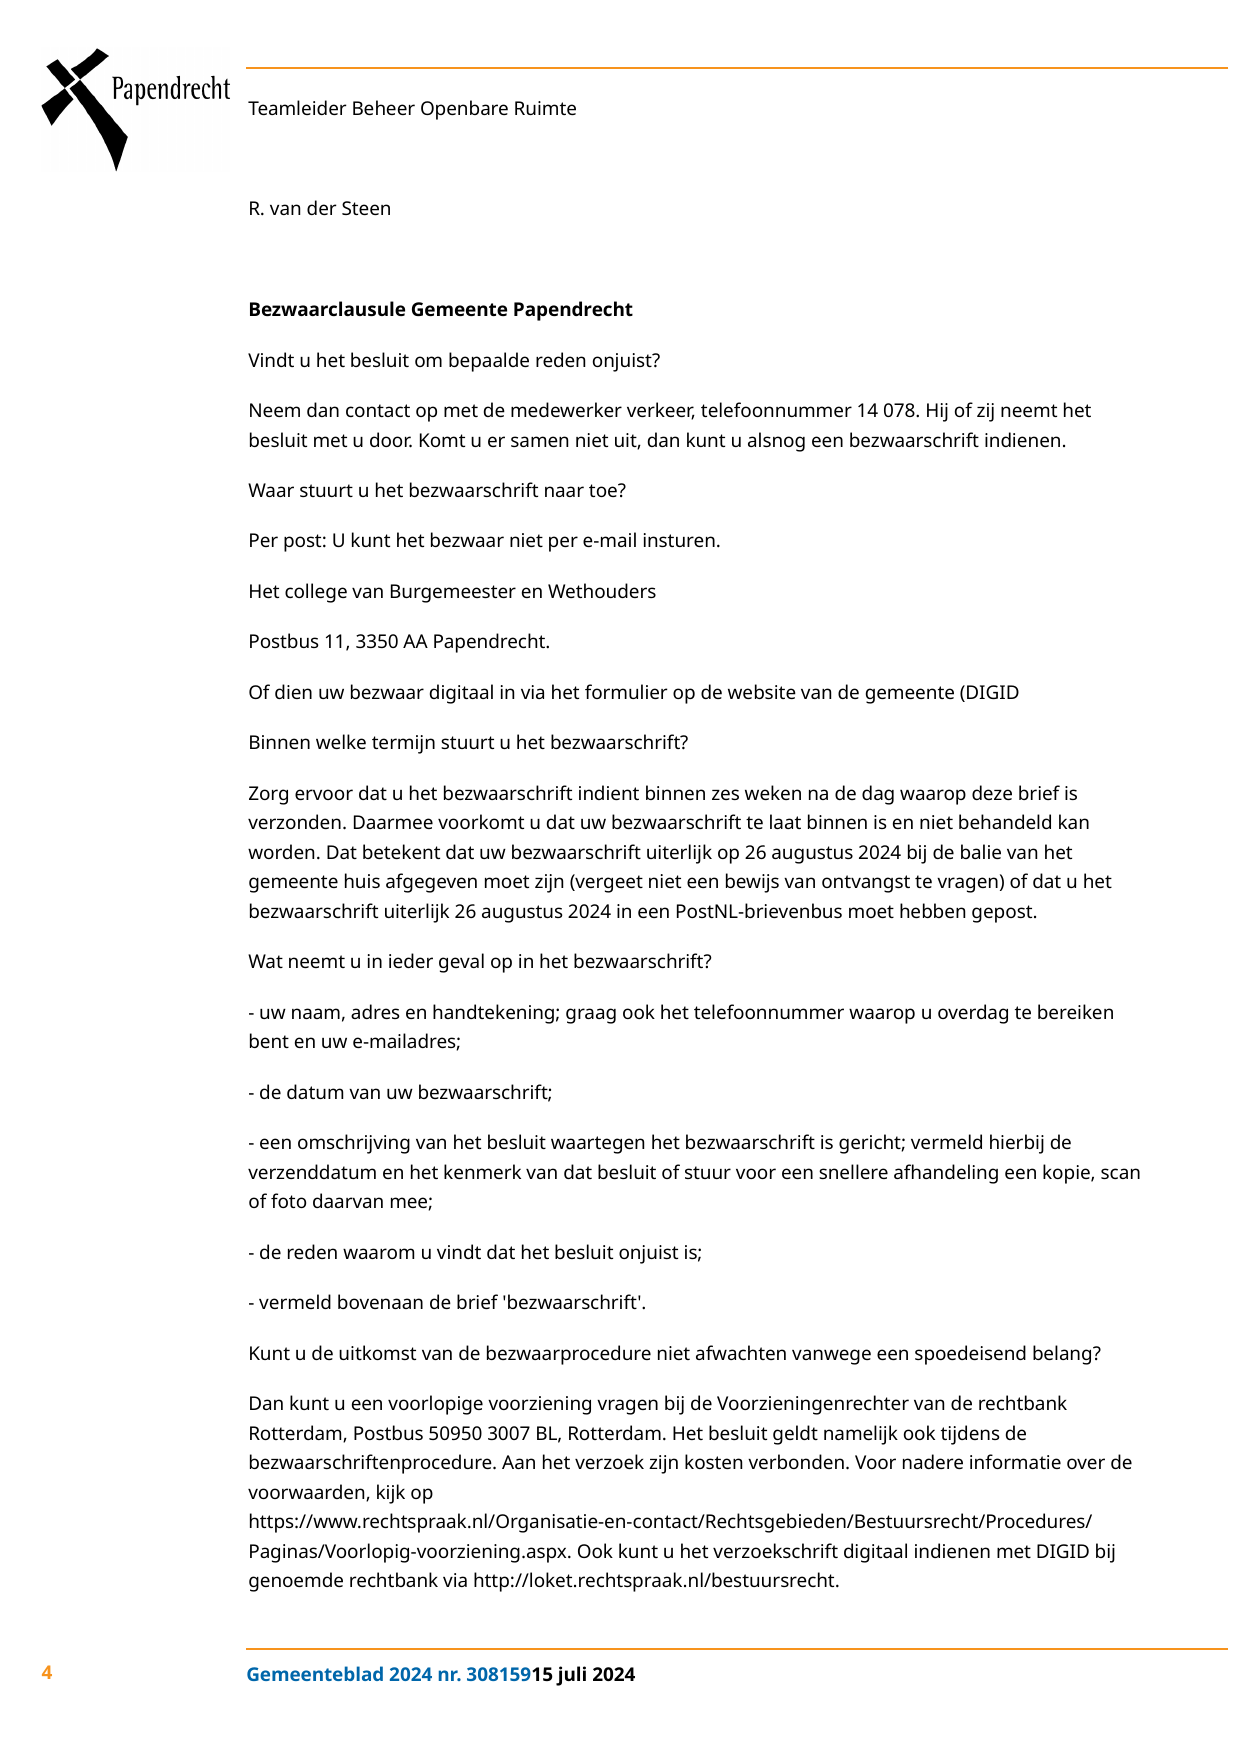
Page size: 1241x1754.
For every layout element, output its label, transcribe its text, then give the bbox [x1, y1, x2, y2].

text Kunt u de uitkomst van de bezwaarprocedure niet afwachten vanwege een spoedeisend belang? [248, 1340, 1152, 1366]
text Vindt u het besluit om bepaalde reden onjuist? [248, 347, 1152, 373]
text R. van der Steen [248, 196, 1152, 221]
text - uw naam, adres en handtekening; graag ook het telefoonnummer waarop u overdag te bereiken bent en uw e-mailadres; [248, 999, 1152, 1054]
text - een omschrijving van het besluit waartegen het bezwaarschrift is gericht; vermeld hierbij de verzenddatum en het kenmerk van dat besluit of stuur voor een snellere afhandeling een kopie, scan of foto daarvan mee; [248, 1129, 1152, 1214]
text Per post: U kunt het bezwaar niet per e-mail insturen. [248, 528, 1152, 553]
text - de datum van uw bezwaarschrift; [248, 1079, 1152, 1105]
text - vermeld bovenaan de brief 'bezwaarschrift'. [248, 1289, 1152, 1315]
text Wat neemt u in ieder geval op in het bezwaarschrift? [248, 948, 1152, 974]
text Dan kunt u een voorlopige voorziening vragen bij de Voorzieningenrechter van de rechtbank Rotterdam, Postbus 50950 3007 BL, Rotterdam. Het besluit geldt namelijk ook tijdens de bezwaarschriftenprocedure. Aan het verzoek zijn kosten verbonden. Voor nadere informatie over de voorwaarden, kijk op https://www.rechtspraak.nl/Organisatie-en-contact/Rechtsgebieden/Bestuursrecht/Procedures/Paginas/Voorlopig-voorziening.aspx. Ook kunt u het verzoekschrift digitaal indienen met DIGID bij genoemde rechtbank via http://loket.rechtspraak.nl/bestuursrecht. [248, 1390, 1152, 1593]
text Binnen welke termijn stuurt u het bezwaarschrift? [248, 729, 1152, 755]
picture [41, 47, 231, 172]
text - de reden waarom u vindt dat het besluit onjuist is; [248, 1239, 1152, 1265]
text Teamleider Beheer Openbare Ruimte [248, 95, 1152, 121]
text Neem dan contact op met de medewerker verkeer, telefoonnummer 14 078. Hij of zij neemt het besluit met u door. Komt u er samen niet uit, dan kunt u alsnog een bezwaarschrift indienen. [248, 397, 1152, 453]
text Postbus 11, 3350 AA Papendrecht. [248, 628, 1152, 654]
text Het college van Burgemeester en Wethouders [248, 578, 1152, 604]
text Bezwaarclausule Gemeente Papendrecht [248, 296, 1152, 322]
text Zorg ervoor dat u het bezwaarschrift indient binnen zes weken na de dag waarop deze brief is verzonden. Daarmee voorkomt u dat uw bezwaarschrift te laat binnen is en niet behandeld kan worden. Dat betekent dat uw bezwaarschrift uiterlijk op 26 augustus 2024 bij de balie van het gemeente huis afgegeven moet zijn (vergeet niet een bewijs van ontvangst te vragen) of dat u het bezwaarschrift uiterlijk 26 augustus 2024 in een PostNL-brievenbus moet hebben gepost. [248, 780, 1152, 924]
text Waar stuurt u het bezwaarschrift naar toe? [248, 477, 1152, 503]
text Of dien uw bezwaar digitaal in via het formulier op de website van de gemeente (DIGID [248, 679, 1152, 705]
